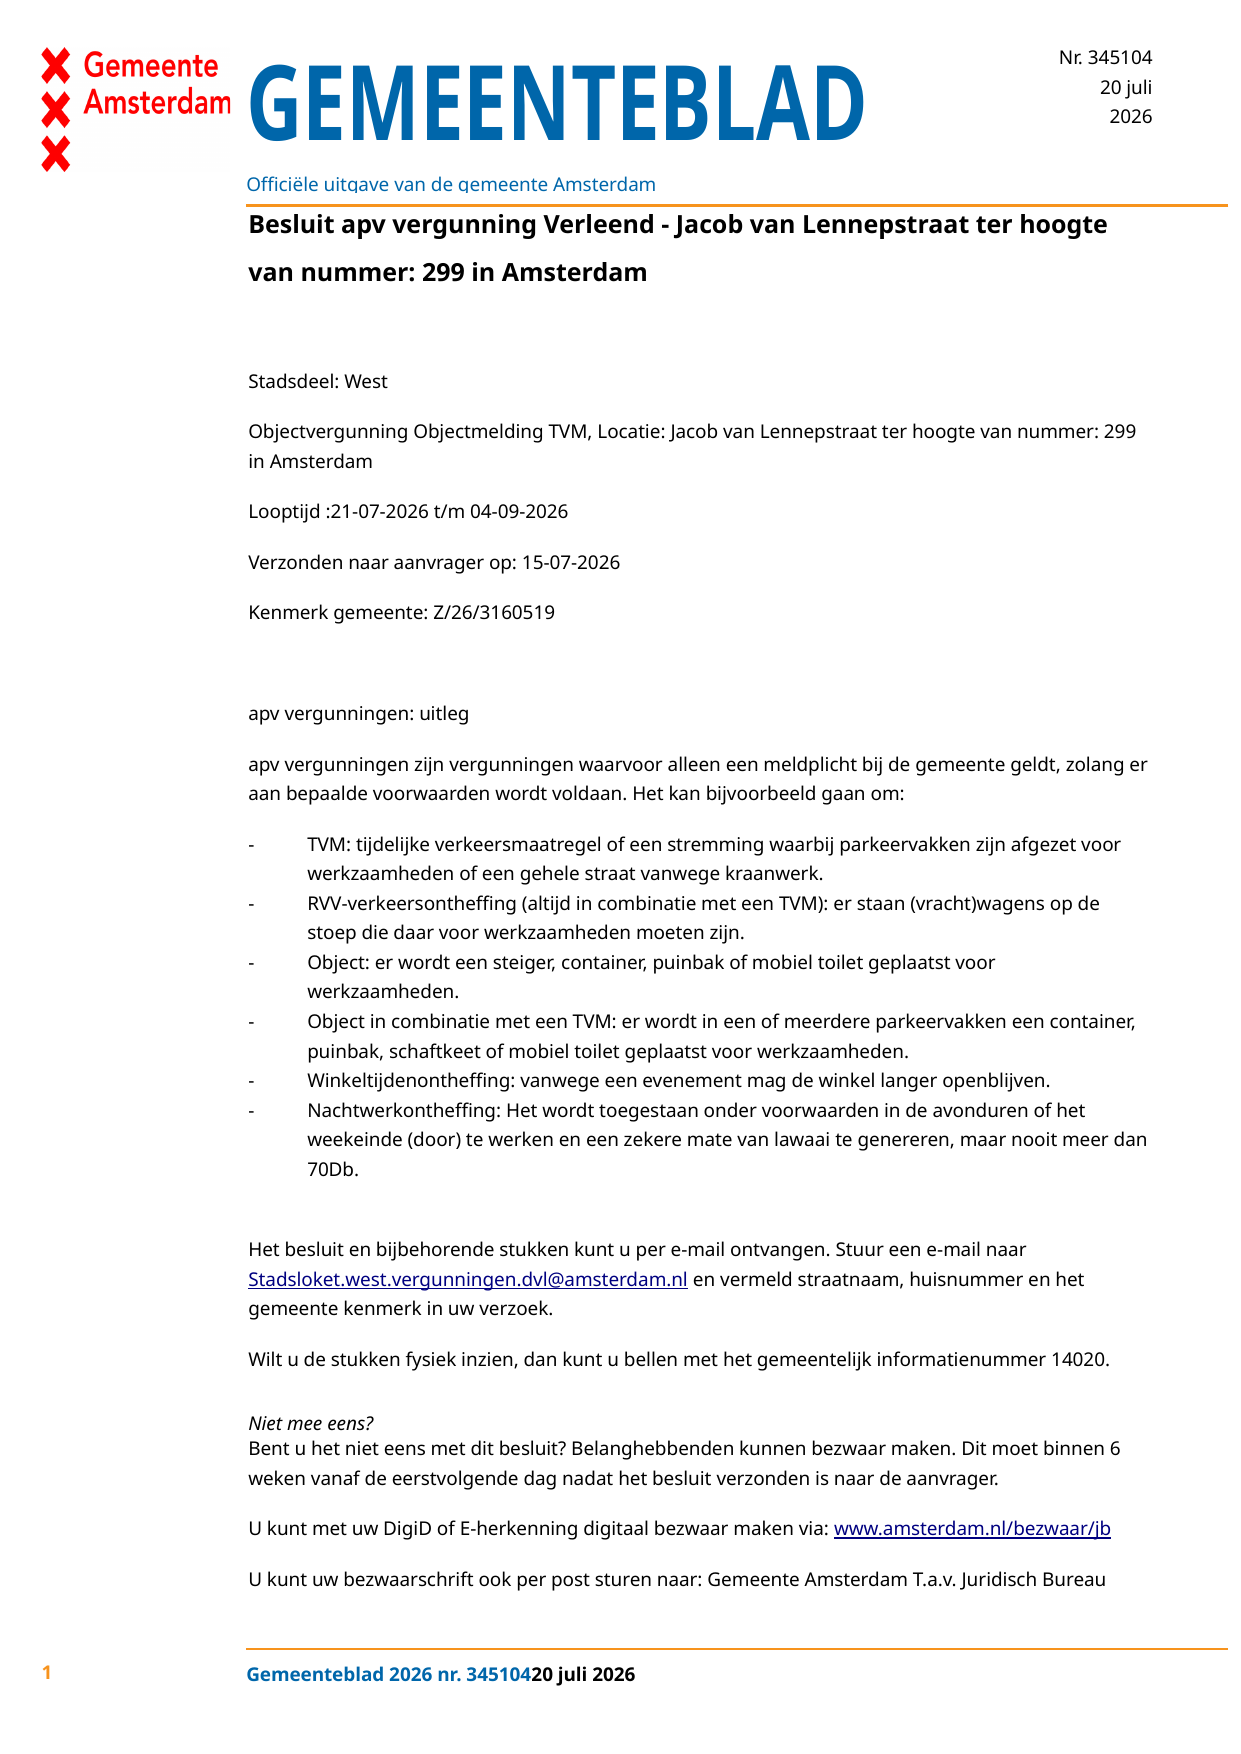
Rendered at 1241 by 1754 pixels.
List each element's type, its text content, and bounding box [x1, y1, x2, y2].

text Bent u het niet eens met dit besluit? Belanghebbenden kunnen bezwaar maken. Dit moet binnen 6 weken vanaf de eerstvolgende dag nadat het besluit verzonden is naar de aanvrager. [248, 1436, 1152, 1491]
text Verzonden naar aanvrager op: 15-07-2026 [248, 549, 1152, 575]
text Besluit apv vergunning Verleend - Jacob van Lennepstraat ter hoogte van nummer: 299 in Amsterdam [248, 207, 1152, 288]
list Nachtwerkontheffing: Het wordt toegestaan onder voorwaarden in de avonduren of het weekeinde (door) te werken en een zekere mate van lawaai te genereren, maar nooit meer dan 70Db. [248, 1097, 1152, 1182]
text Kenmerk gemeente: Z/26/3160519 [248, 599, 1152, 625]
text U kunt uw bezwaarschrift ook per post sturen naar: Gemeente Amsterdam T.a.v. Juridisch Bureau [248, 1566, 1152, 1592]
text Wilt u de stukken fysiek inzien, dan kunt u bellen met het gemeentelijk informatienummer 14020. [248, 1346, 1152, 1372]
list RVV-verkeersontheffing (altijd in combinatie met een TVM): er staan (vracht)wagens op de stoep die daar voor werkzaamheden moeten zijn. [248, 890, 1152, 945]
picture [41, 47, 231, 172]
text Niet mee eens? [248, 1410, 1152, 1436]
list TVM: tijdelijke verkeersmaatregel of een stremming waarbij parkeervakken zijn afgezet voor werkzaamheden of een gehele straat vanwege kraanwerk. [248, 831, 1152, 886]
text Het besluit en bijbehorende stukken kunt u per e-mail ontvangen. Stuur een e-mail naar Stadsloket.west.vergunningen.dvl@amsterdam.nl en vermeld straatnaam, huisnummer en het gemeente kenmerk in uw verzoek. [248, 1236, 1152, 1321]
text Looptijd :21-07-2026 t/m 04-09-2026 [248, 499, 1152, 524]
text apv vergunningen: uitleg [248, 700, 1152, 726]
list Winkeltijdenontheffing: vanwege een evenement mag de winkel langer openblijven. [248, 1067, 1152, 1093]
text U kunt met uw DigiD of E-herkenning digitaal bezwaar maken via: www.amsterdam.nl/bezwaar/jb [248, 1516, 1152, 1541]
list Object: er wordt een steiger, container, puinbak of mobiel toilet geplaatst voor werkzaamheden. [248, 949, 1152, 1004]
text apv vergunningen zijn vergunningen waarvoor alleen een meldplicht bij de gemeente geldt, zolang er aan bepaalde voorwaarden wordt voldaan. Het kan bijvoorbeeld gaan om: [248, 751, 1152, 806]
text Objectvergunning Objectmelding TVM, Locatie: Jacob van Lennepstraat ter hoogte van nummer: 299 in Amsterdam [248, 419, 1152, 474]
list Object in combinatie met een TVM: er wordt in een of meerdere parkeervakken een container, puinbak, schaftkeet of mobiel toilet geplaatst voor werkzaamheden. [248, 1008, 1152, 1064]
text Stadsdeel: West [248, 368, 1152, 394]
